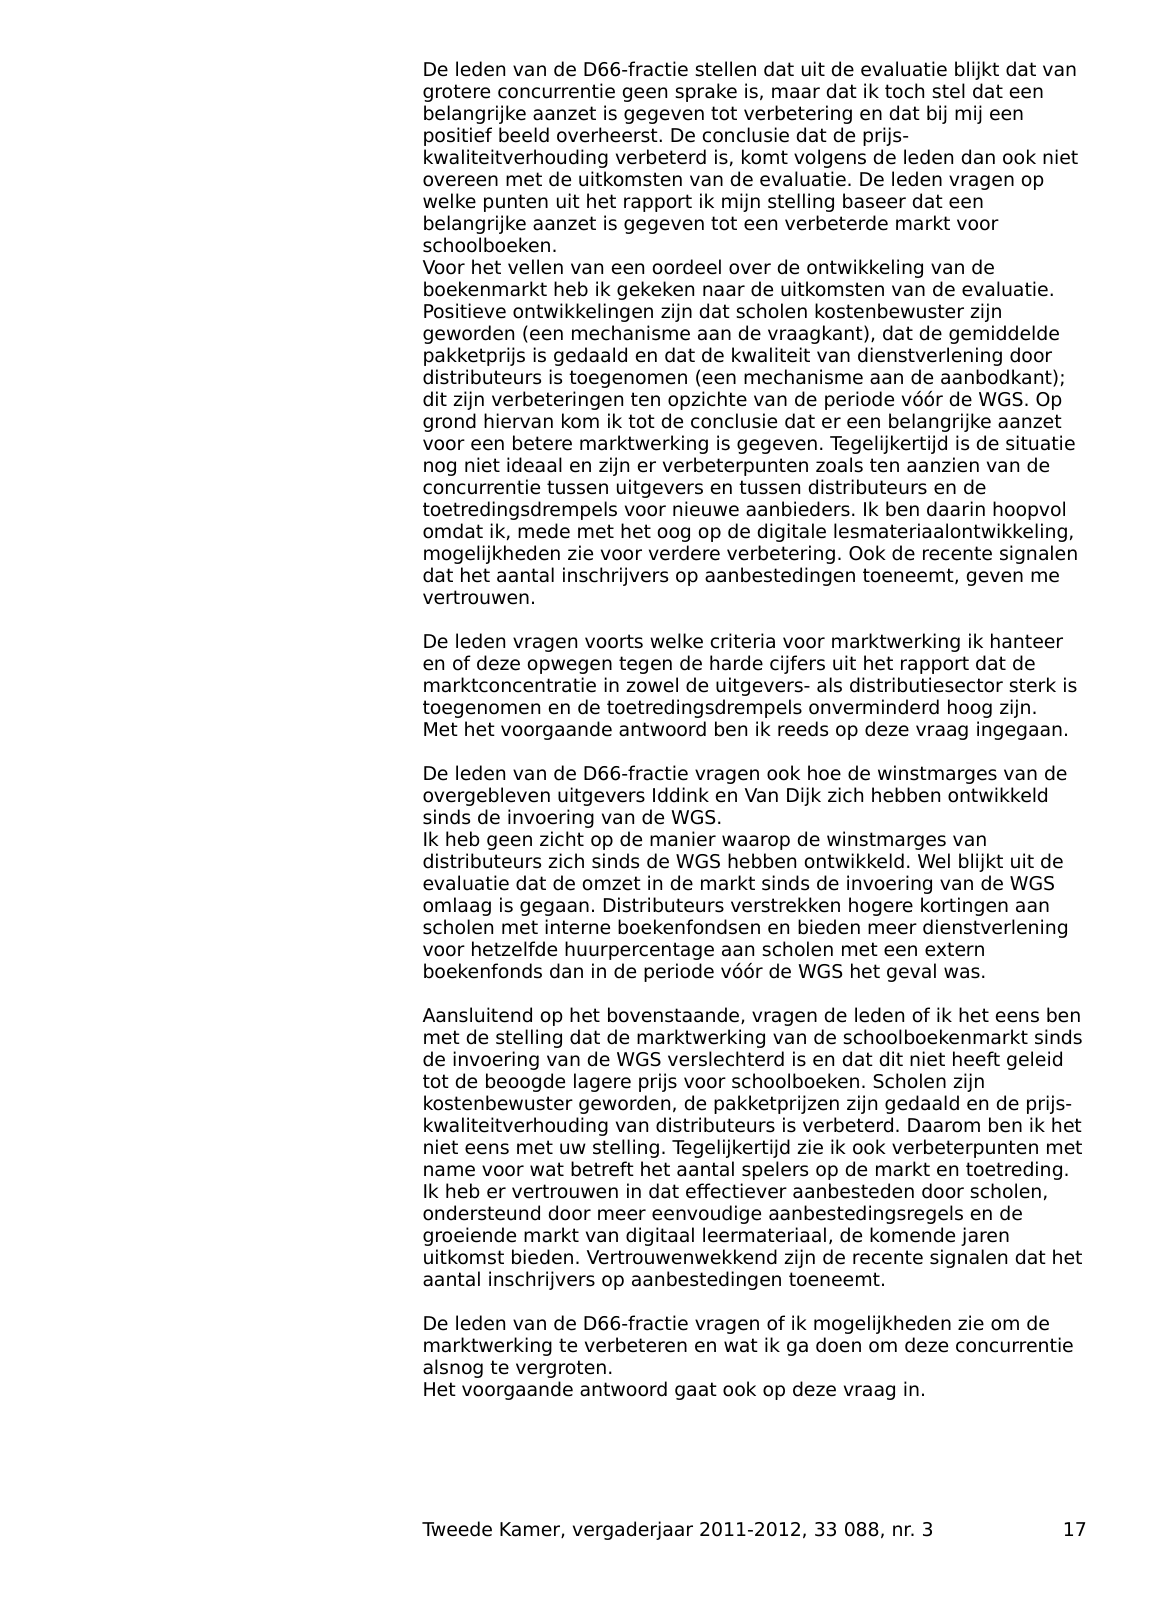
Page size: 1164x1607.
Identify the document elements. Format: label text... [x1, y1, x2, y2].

text Het voorgaande antwoord gaat ook op deze vraag in. [422, 1379, 1087, 1401]
text Met het voorgaande antwoord ben ik reeds op deze vraag ingegaan. [422, 719, 1087, 741]
text Aansluitend op het bovenstaande, vragen de leden of ik het eens ben met de stelling dat de marktwerking van de schoolboekenmarkt sinds de invoering van de WGS verslechterd is en dat dit niet heeft geleid tot de beoogde lagere prijs voor schoolboeken. Scholen zijn kostenbewuster geworden, de pakketprijzen zijn gedaald en de prijs-kwaliteitverhouding van distributeurs is verbeterd. Daarom ben ik het niet eens met uw stelling. Tegelijkertijd zie ik ook verbeterpunten met name voor wat betreft het aantal spelers op de markt en toetreding. Ik heb er vertrouwen in dat effectiever aanbesteden door scholen, ondersteund door meer eenvoudige aanbestedingsregels en de groeiende markt van digitaal leermateriaal, de komende jaren uitkomst bieden. Vertrouwenwekkend zijn de recente signalen dat het aantal inschrijvers op aanbestedingen toeneemt. [422, 1005, 1087, 1291]
text De leden van de D66-fractie stellen dat uit de evaluatie blijkt dat van grotere concurrentie geen sprake is, maar dat ik toch stel dat een belangrijke aanzet is gegeven tot verbetering en dat bij mij een positief beeld overheerst. De conclusie dat de prijs-kwaliteitverhouding verbeterd is, komt volgens de leden dan ook niet overeen met de uitkomsten van de evaluatie. De leden vragen op welke punten uit het rapport ik mijn stelling baseer dat een belangrijke aanzet is gegeven tot een verbeterde markt voor schoolboeken. [422, 59, 1087, 257]
text De leden van de D66-fractie vragen of ik mogelijkheden zie om de marktwerking te verbeteren en wat ik ga doen om deze concurrentie alsnog te vergroten. [422, 1313, 1087, 1379]
text Ik heb geen zicht op de manier waarop de winstmarges van distributeurs zich sinds de WGS hebben ontwikkeld. Wel blijkt uit de evaluatie dat de omzet in de markt sinds de invoering van de WGS omlaag is gegaan. Distributeurs verstrekken hogere kortingen aan scholen met interne boekenfondsen en bieden meer dienstverlening voor hetzelfde huurpercentage aan scholen met een extern boekenfonds dan in de periode vóór de WGS het geval was. [422, 829, 1087, 983]
text De leden van de D66-fractie vragen ook hoe de winstmarges van de overgebleven uitgevers Iddink en Van Dijk zich hebben ontwikkeld sinds de invoering van de WGS. [422, 763, 1087, 829]
text De leden vragen voorts welke criteria voor marktwerking ik hanteer en of deze opwegen tegen de harde cijfers uit het rapport dat de marktconcentratie in zowel de uitgevers- als distributiesector sterk is toegenomen en de toetredingsdrempels onverminderd hoog zijn. [422, 631, 1087, 719]
text Voor het vellen van een oordeel over de ontwikkeling van de boekenmarkt heb ik gekeken naar de uitkomsten van de evaluatie. Positieve ontwikkelingen zijn dat scholen kostenbewuster zijn geworden (een mechanisme aan de vraagkant), dat de gemiddelde pakketprijs is gedaald en dat de kwaliteit van dienstverlening door distributeurs is toegenomen (een mechanisme aan de aanbodkant); dit zijn verbeteringen ten opzichte van de periode vóór de WGS. Op grond hiervan kom ik tot de conclusie dat er een belangrijke aanzet voor een betere marktwerking is gegeven. Tegelijkertijd is de situatie nog niet ideaal en zijn er verbeterpunten zoals ten aanzien van de concurrentie tussen uitgevers en tussen distributeurs en de toetredingsdrempels voor nieuwe aanbieders. Ik ben daarin hoopvol omdat ik, mede met het oog op de digitale lesmateriaalontwikkeling, mogelijkheden zie voor verdere verbetering. Ook de recente signalen dat het aantal inschrijvers op aanbestedingen toeneemt, geven me vertrouwen. [422, 257, 1087, 608]
